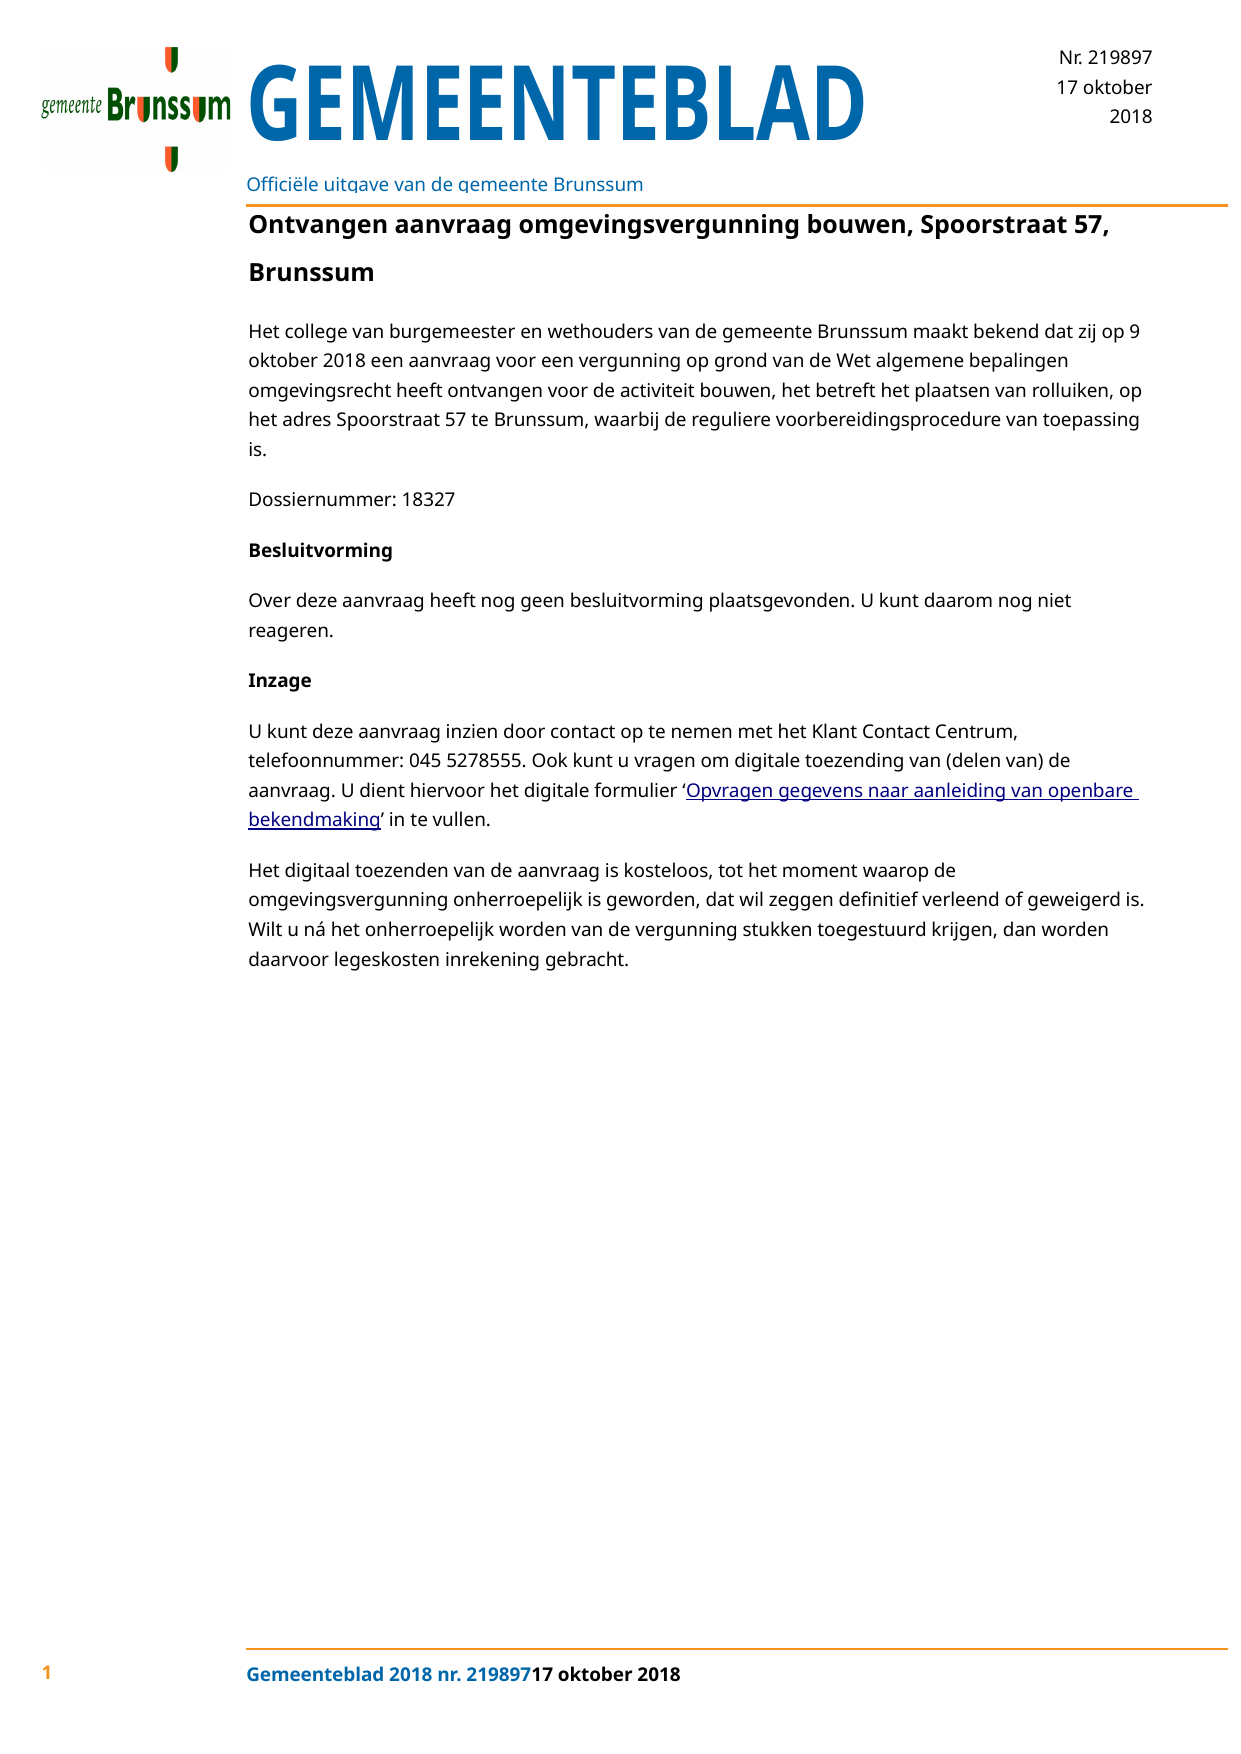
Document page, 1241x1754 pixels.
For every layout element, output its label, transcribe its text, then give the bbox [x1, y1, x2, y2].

text Inzage [248, 667, 1152, 693]
text Dossiernummer: 18327 [248, 487, 1152, 512]
text U kunt deze aanvraag inzien door contact op te nemen met het Klant Contact Centrum, telefoonnummer: 045 5278555. Ook kunt u vragen om digitale toezending van (delen van) de aanvraag. U dient hiervoor het digitale formulier ‘Opvragen gegevens naar aanleiding van openbare bekendmaking’ in te vullen. [248, 718, 1152, 832]
text Besluitvorming [248, 537, 1152, 563]
text Ontvangen aanvraag omgevingsvergunning bouwen, Spoorstraat 57, Brunssum [248, 207, 1152, 288]
text Over deze aanvraag heeft nog geen besluitvorming plaatsgevonden. U kunt daarom nog niet reageren. [248, 587, 1152, 643]
picture [41, 47, 231, 172]
text Het college van burgemeester en wethouders van de gemeente Brunssum maakt bekend dat zij op 9 oktober 2018 een aanvraag voor een vergunning op grond van de Wet algemene bepalingen omgevingsrecht heeft ontvangen voor de activiteit bouwen, het betreft het plaatsen van rolluiken, op het adres Spoorstraat 57 te Brunssum, waarbij de reguliere voorbereidingsprocedure van toepassing is. [248, 318, 1152, 462]
text Het digitaal toezenden van de aanvraag is kosteloos, tot het moment waarop de omgevingsvergunning onherroepelijk is geworden, dat wil zeggen definitief verleend of geweigerd is. Wilt u ná het onherroepelijk worden van de vergunning stukken toegestuurd krijgen, dan worden daarvoor legeskosten inrekening gebracht. [248, 857, 1152, 972]
